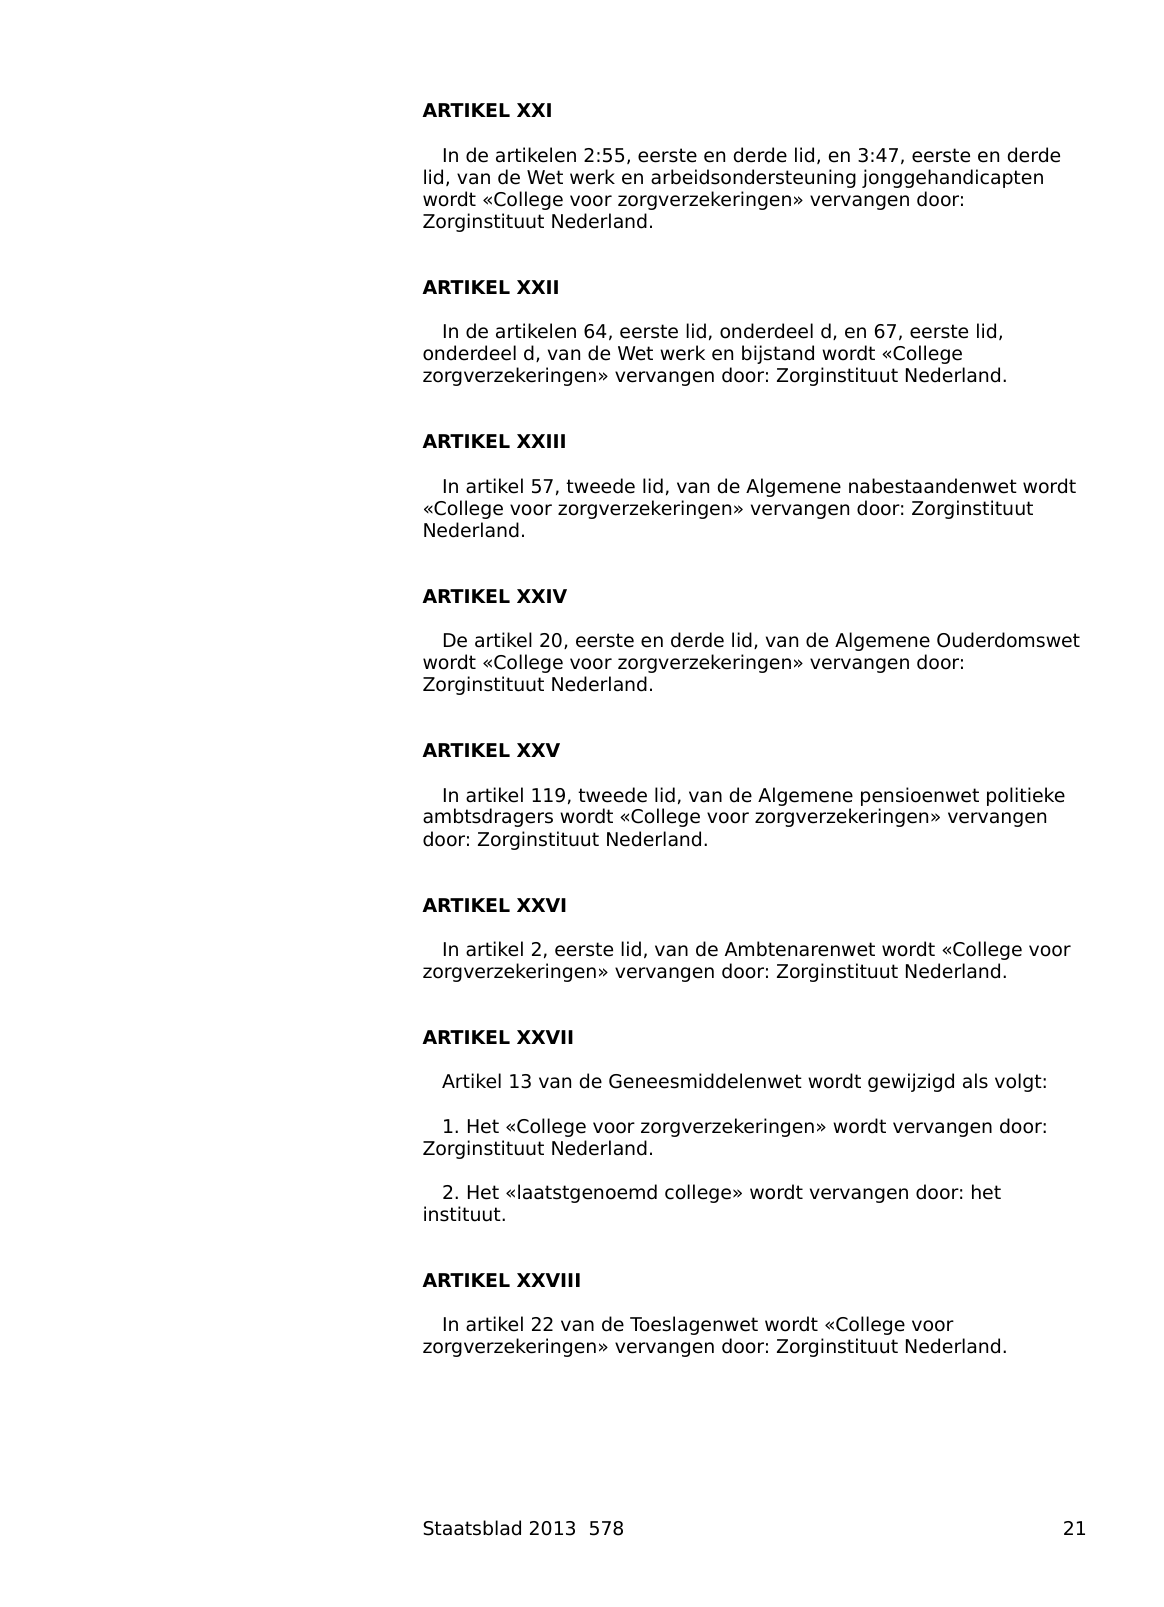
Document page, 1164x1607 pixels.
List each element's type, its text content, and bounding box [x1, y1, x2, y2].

subtitle ARTIKEL XXVII [422, 1027, 1087, 1049]
text De artikel 20, eerste en derde lid, van de Algemene Ouderdomswet wordt «College voor zorgverzekeringen» vervangen door: Zorginstituut Nederland. [422, 630, 1087, 696]
subtitle ARTIKEL XXVIII [422, 1270, 1087, 1292]
text In artikel 57, tweede lid, van de Algemene nabestaandenwet wordt «College voor zorgverzekeringen» vervangen door: Zorginstituut Nederland. [422, 476, 1087, 541]
text In de artikelen 2:55, eerste en derde lid, en 3:47, eerste en derde lid, van de Wet werk en arbeidsondersteuning jonggehandicapten wordt «College voor zorgverzekeringen» vervangen door: Zorginstituut Nederland. [422, 144, 1087, 232]
text In artikel 2, eerste lid, van de Ambtenarenwet wordt «College voor zorgverzekeringen» vervangen door: Zorginstituut Nederland. [422, 939, 1087, 983]
text In de artikelen 64, eerste lid, onderdeel d, en 67, eerste lid, onderdeel d, van de Wet werk en bijstand wordt «College zorgverzekeringen» vervangen door: Zorginstituut Nederland. [422, 321, 1087, 387]
text In artikel 119, tweede lid, van de Algemene pensioenwet politieke ambtsdragers wordt «College voor zorgverzekeringen» vervangen door: Zorginstituut Nederland. [422, 784, 1087, 850]
text 2. Het «laatstgenoemd college» wordt vervangen door: het instituut. [422, 1182, 1087, 1226]
subtitle ARTIKEL XXV [422, 740, 1087, 762]
text Artikel 13 van de Geneesmiddelenwet wordt gewijzigd als volgt: [422, 1071, 1087, 1093]
subtitle ARTIKEL XXIII [422, 431, 1087, 453]
subtitle ARTIKEL XXI [422, 100, 1087, 122]
subtitle ARTIKEL XXVI [422, 895, 1087, 917]
subtitle ARTIKEL XXII [422, 277, 1087, 299]
text 1. Het «College voor zorgverzekeringen» wordt vervangen door: Zorginstituut Nederland. [422, 1116, 1087, 1159]
subtitle ARTIKEL XXIV [422, 586, 1087, 608]
text In artikel 22 van de Toeslagenwet wordt «College voor zorgverzekeringen» vervangen door: Zorginstituut Nederland. [422, 1314, 1087, 1358]
